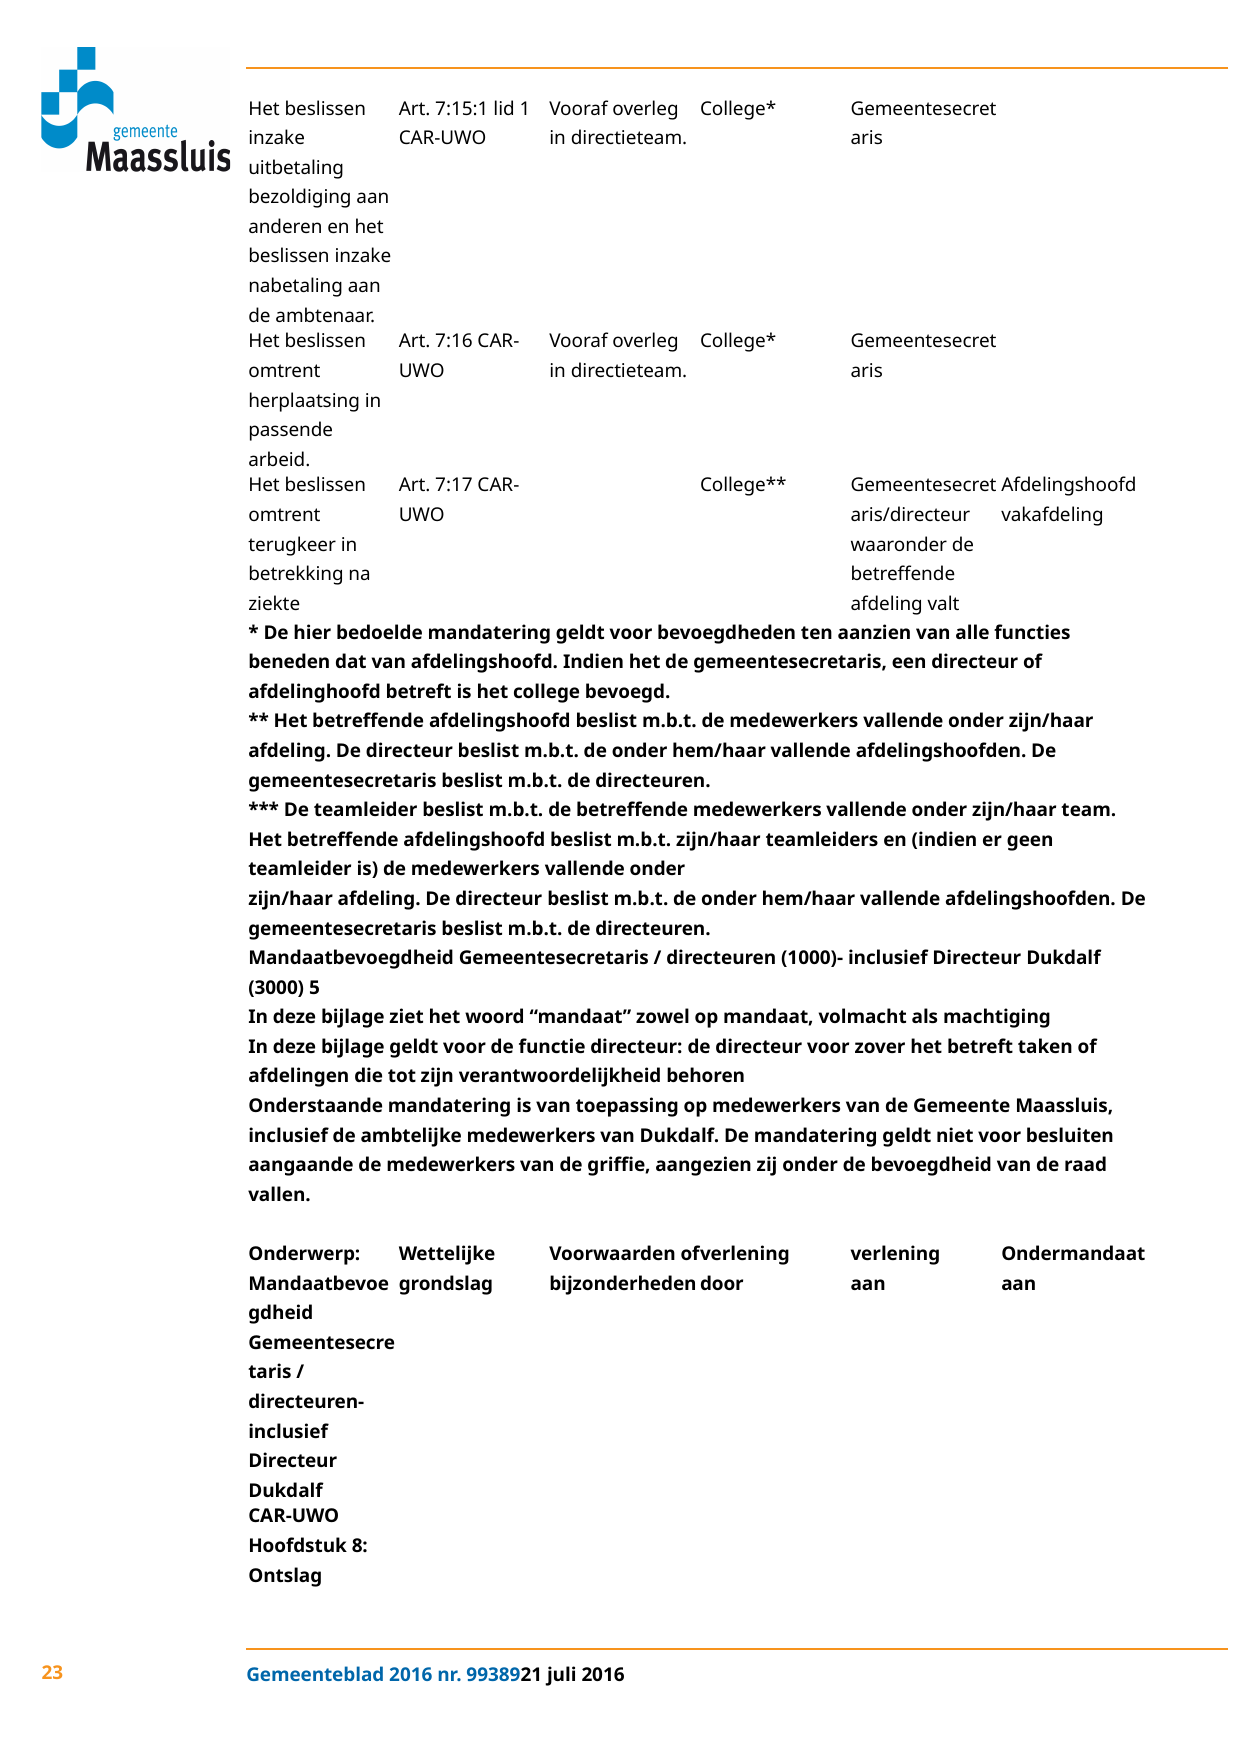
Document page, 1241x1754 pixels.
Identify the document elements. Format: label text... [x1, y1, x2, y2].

table_cell [1001, 328, 1152, 472]
table_cell CAR-UWO Hoofdstuk 8: Ontslag [248, 1503, 398, 1588]
text In deze bijlage geldt voor de functie directeur: de directeur voor zover het betreft taken of afdelingen die tot zijn verantwoordelijkheid behoren [248, 1033, 1152, 1088]
table_cell [1001, 1503, 1152, 1588]
table_cell Gemeentesecretaris [850, 95, 1001, 328]
table_cell Afdelingshoofd vakafdeling [1001, 472, 1152, 616]
text ** Het betreffende afdelingshoofd beslist m.b.t. de medewerkers vallende onder zijn/haar afdeling. De directeur beslist m.b.t. de onder hem/haar vallende afdelingshoofden. De gemeentesecretaris beslist m.b.t. de directeuren. [248, 708, 1152, 793]
table_cell College* [700, 328, 850, 472]
text * De hier bedoelde mandatering geldt voor bevoegdheden ten aanzien van alle functies beneden dat van afdelingshoofd. Indien het de gemeentesecretaris, een directeur of afdelinghoofd betreft is het college bevoegd. [248, 619, 1152, 704]
text Mandaatbevoegdheid Gemeentesecretaris / directeuren (1000)- inclusief Directeur Dukdalf (3000) 5 [248, 944, 1152, 1000]
text Onderstaande mandatering is van toepassing op medewerkers van de Gemeente Maassluis, inclusief de ambtelijke medewerkers van Dukdalf. De mandatering geldt niet voor besluiten aangaande de medewerkers van de griffie, aangezien zij onder de bevoegdheid van de raad vallen. [248, 1092, 1152, 1207]
table_header Ondermandaat aan [1001, 1240, 1152, 1503]
table_cell Art. 7:15:1 lid 1 CAR-UWO [399, 95, 549, 328]
table_cell Art. 7:17 CAR-UWO [399, 472, 549, 616]
table_cell Vooraf overleg in directieteam. [549, 95, 700, 328]
table_cell Vooraf overleg in directieteam. [549, 328, 700, 472]
table_header Voorwaarden of bijzonderheden [549, 1240, 700, 1503]
table_cell College* [700, 95, 850, 328]
table_cell Het beslissen omtrent herplaatsing in passende arbeid. [248, 328, 398, 472]
table_header verlening aan [850, 1240, 1001, 1503]
table_cell College** [700, 472, 850, 616]
table_header verlening door [700, 1240, 850, 1503]
text zijn/haar afdeling. De directeur beslist m.b.t. de onder hem/haar vallende afdelingshoofden. De gemeentesecretaris beslist m.b.t. de directeuren. [248, 885, 1152, 941]
table_cell Gemeentesecretaris [850, 328, 1001, 472]
text In deze bijlage ziet het woord “mandaat” zowel op mandaat, volmacht als machtiging [248, 1003, 1152, 1029]
table_cell [549, 1503, 700, 1588]
picture [41, 47, 77, 92]
table_cell [1001, 95, 1152, 328]
text *** De teamleider beslist m.b.t. de betreffende medewerkers vallende onder zijn/haar team. Het betreffende afdelingshoofd beslist m.b.t. zijn/haar teamleiders en (indien er geen teamleider is) de medewerkers vallende onder [248, 796, 1152, 881]
table_cell Het beslissen inzake uitbetaling bezoldiging aan anderen en het beslissen inzake nabetaling aan de ambtenaar. [248, 95, 398, 328]
table_cell Het beslissen omtrent terugkeer in betrekking na ziekte [248, 472, 398, 616]
picture [41, 47, 231, 172]
table_cell Gemeentesecretaris/directeur waaronder de betreffende afdeling valt [850, 472, 1001, 616]
table_cell [850, 1503, 1001, 1588]
table_cell Art. 7:16 CAR-UWO [399, 328, 549, 472]
table_header Onderwerp: Mandaatbevoegdheid Gemeentesecretaris / directeuren- inclusief Directeur Dukdalf [248, 1240, 398, 1503]
table_cell [549, 472, 700, 616]
table_header Wettelijke grondslag [399, 1240, 549, 1503]
table_cell [700, 1503, 850, 1588]
table_cell [399, 1503, 549, 1588]
